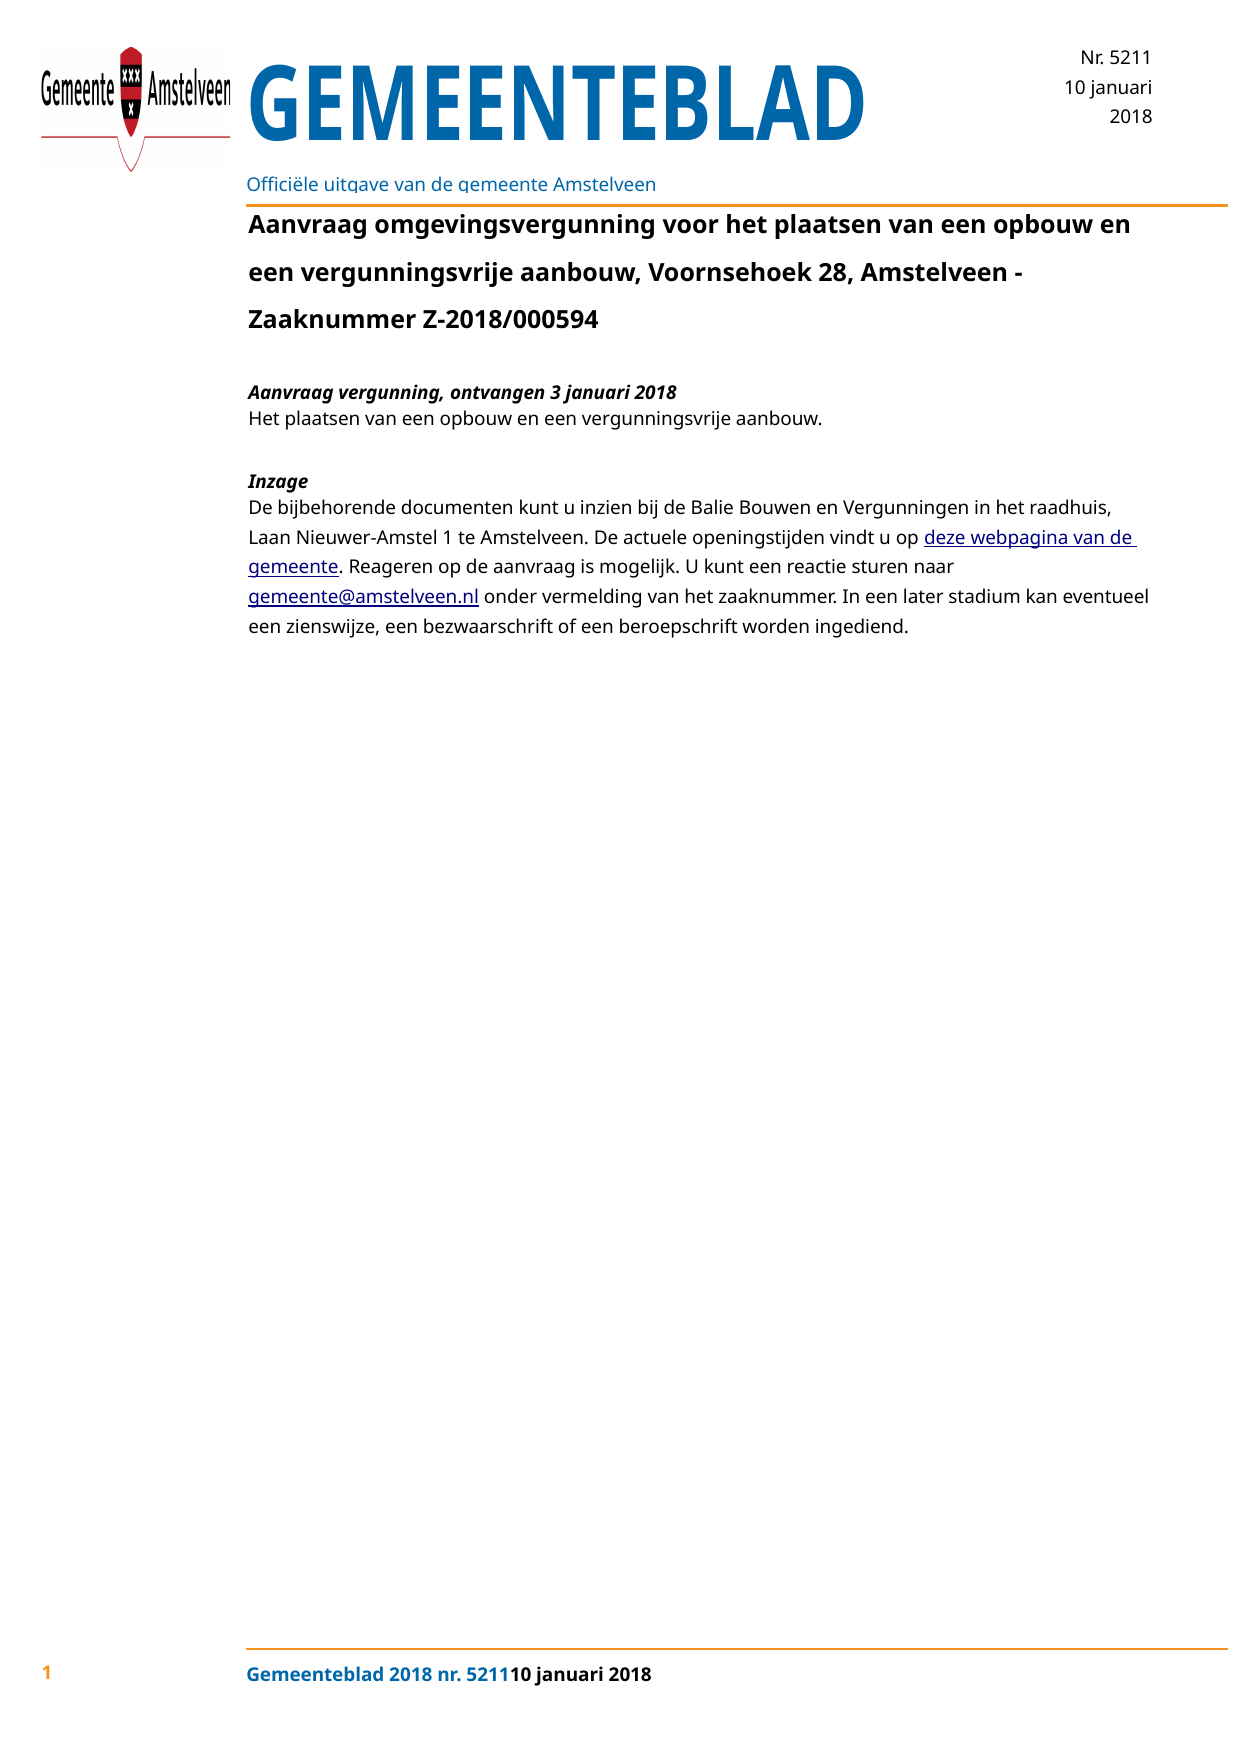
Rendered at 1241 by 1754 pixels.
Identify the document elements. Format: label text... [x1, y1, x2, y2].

text Inzage [248, 469, 1152, 494]
picture [41, 47, 231, 172]
text Aanvraag vergunning, ontvangen 3 januari 2018 [248, 379, 1152, 405]
text De bijbehorende documenten kunt u inzien bij de Balie Bouwen en Vergunningen in het raadhuis, Laan Nieuwer-Amstel 1 te Amstelveen. De actuele openingstijden vindt u op deze webpagina van de gemeente. Reageren op de aanvraag is mogelijk. U kunt een reactie sturen naar gemeente@amstelveen.nl onder vermelding van het zaaknummer. In een later stadium kan eventueel een zienswijze, een bezwaarschrift of een beroepschrift worden ingediend. [248, 494, 1152, 638]
text Aanvraag omgevingsvergunning voor het plaatsen van een opbouw en een vergunningsvrije aanbouw, Voornsehoek 28, Amstelveen - Zaaknummer Z-2018/000594 [248, 207, 1152, 336]
text Het plaatsen van een opbouw en een vergunningsvrije aanbouw. [248, 405, 1152, 431]
